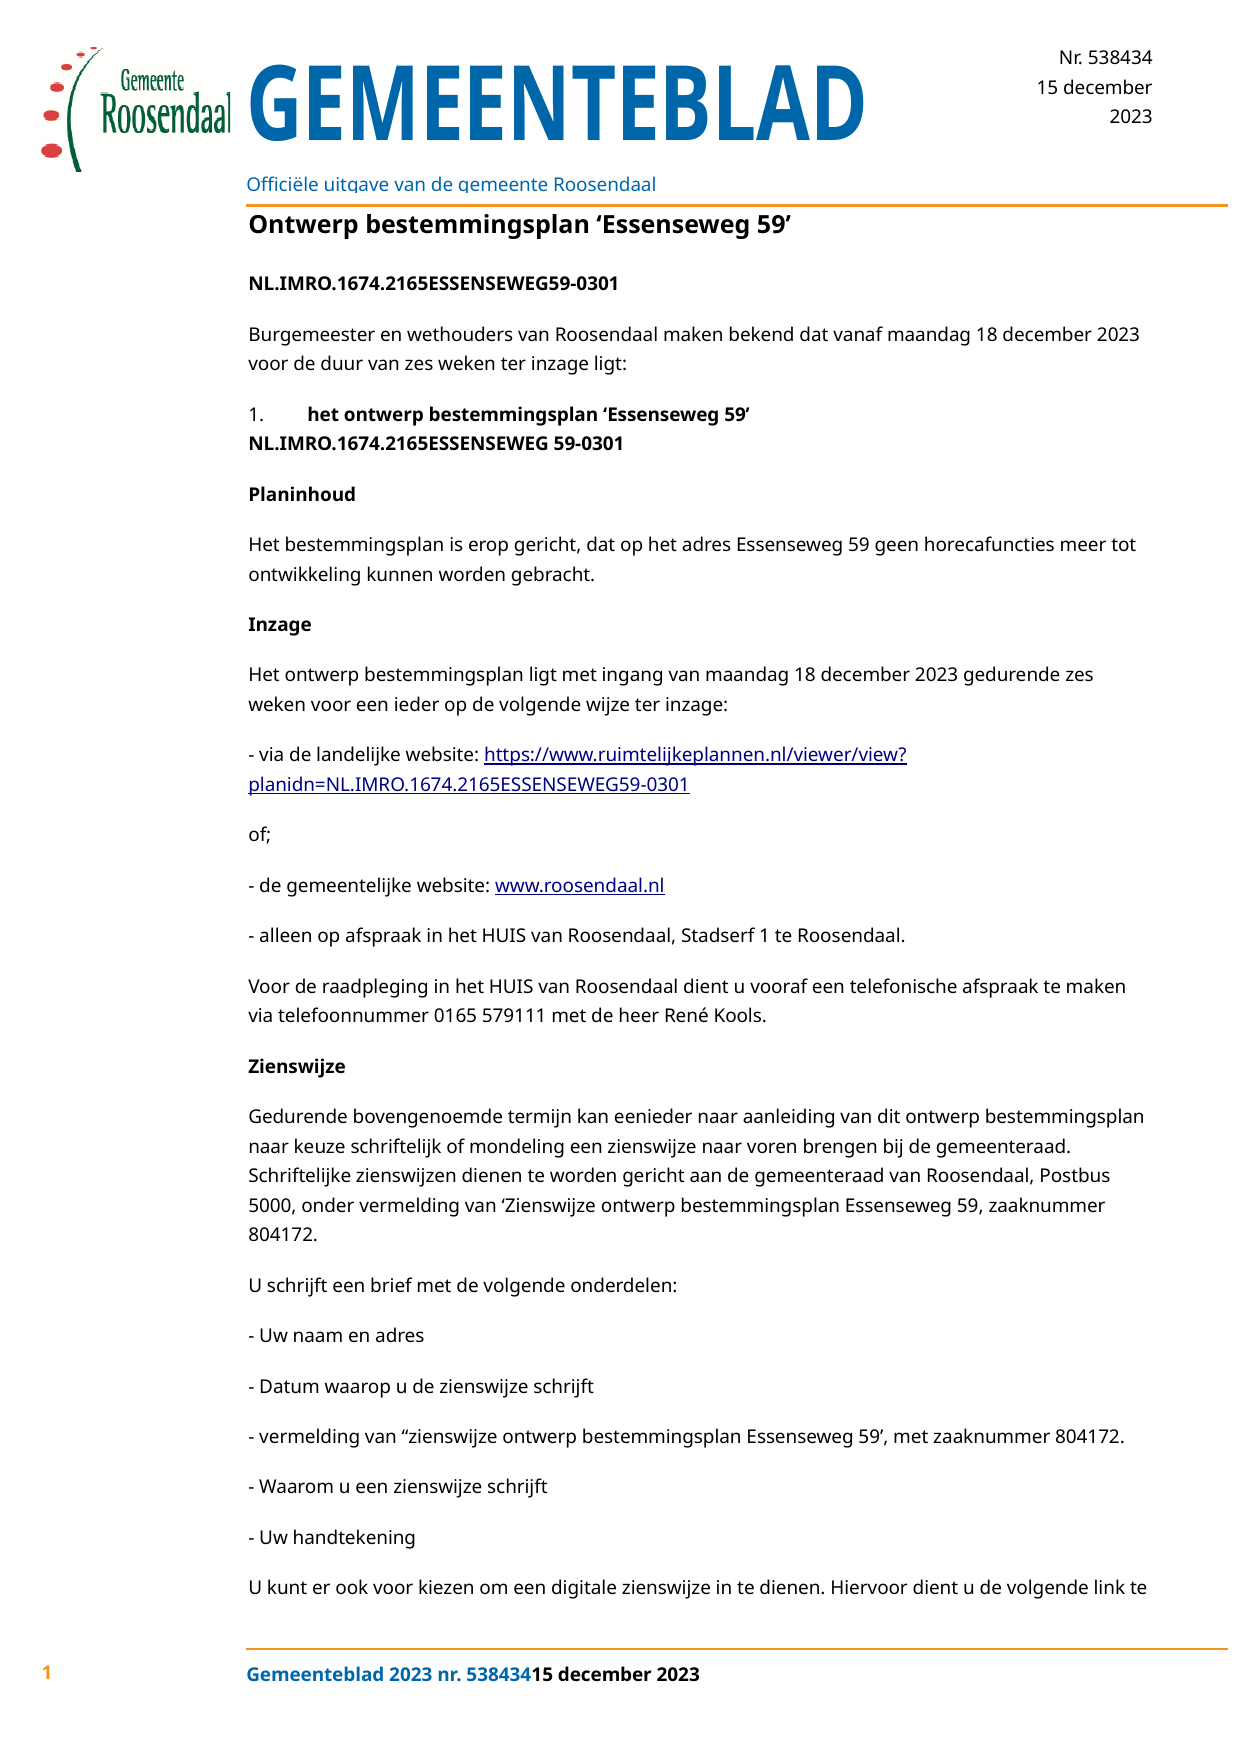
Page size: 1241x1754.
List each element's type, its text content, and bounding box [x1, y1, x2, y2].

text U kunt er ook voor kiezen om een digitale zienswijze in te dienen. Hiervoor dient u de volgende link te [248, 1574, 1152, 1600]
text Inzage [248, 611, 1152, 637]
text Ontwerp bestemmingsplan ‘Essenseweg 59’ [248, 207, 1152, 241]
text - Uw handtekening [248, 1524, 1152, 1550]
text Burgemeester en wethouders van Roosendaal maken bekend dat vanaf maandag 18 december 2023 voor de duur van zes weken ter inzage ligt: [248, 321, 1152, 376]
text - de gemeentelijke website: www.roosendaal.nl [248, 872, 1152, 898]
text NL.IMRO.1674.2165ESSENSEWEG59-0301 [248, 270, 1152, 296]
text - vermelding van “zienswijze ontwerp bestemmingsplan Essenseweg 59’, met zaaknummer 804172. [248, 1423, 1152, 1449]
text U schrijft een brief met de volgende onderdelen: [248, 1272, 1152, 1298]
text Zienswijze [248, 1053, 1152, 1078]
list het ontwerp bestemmingsplan ‘Essenseweg 59’ [248, 401, 1152, 426]
text - Uw naam en adres [248, 1322, 1152, 1348]
text Planinhoud [248, 481, 1152, 506]
text - alleen op afspraak in het HUIS van Roosendaal, Stadserf 1 te Roosendaal. [248, 922, 1152, 948]
text NL.IMRO.1674.2165ESSENSEWEG 59-0301 [248, 430, 1152, 456]
text Het bestemmingsplan is erop gericht, dat op het adres Essenseweg 59 geen horecafuncties meer tot ontwikkeling kunnen worden gebracht. [248, 531, 1152, 586]
text - Waarom u een zienswijze schrijft [248, 1474, 1152, 1499]
text Voor de raadpleging in het HUIS van Roosendaal dient u vooraf een telefonische afspraak te maken via telefoonnummer 0165 579111 met de heer René Kools. [248, 973, 1152, 1028]
picture [41, 47, 231, 172]
text of; [248, 822, 1152, 847]
text Gedurende bovengenoemde termijn kan eenieder naar aanleiding van dit ontwerp bestemmingsplan naar keuze schriftelijk of mondeling een zienswijze naar voren brengen bij de gemeenteraad. Schriftelijke zienswijzen dienen te worden gericht aan de gemeenteraad van Roosendaal, Postbus 5000, onder vermelding van ‘Zienswijze ontwerp bestemmingsplan Essenseweg 59, zaaknummer 804172. [248, 1103, 1152, 1247]
text - via de landelijke website: https://www.ruimtelijkeplannen.nl/viewer/view?planidn=NL.IMRO.1674.2165ESSENSEWEG59-0301 [248, 742, 1152, 797]
text Het ontwerp bestemmingsplan ligt met ingang van maandag 18 december 2023 gedurende zes weken voor een ieder op de volgende wijze ter inzage: [248, 662, 1152, 717]
text - Datum waarop u de zienswijze schrijft [248, 1373, 1152, 1398]
